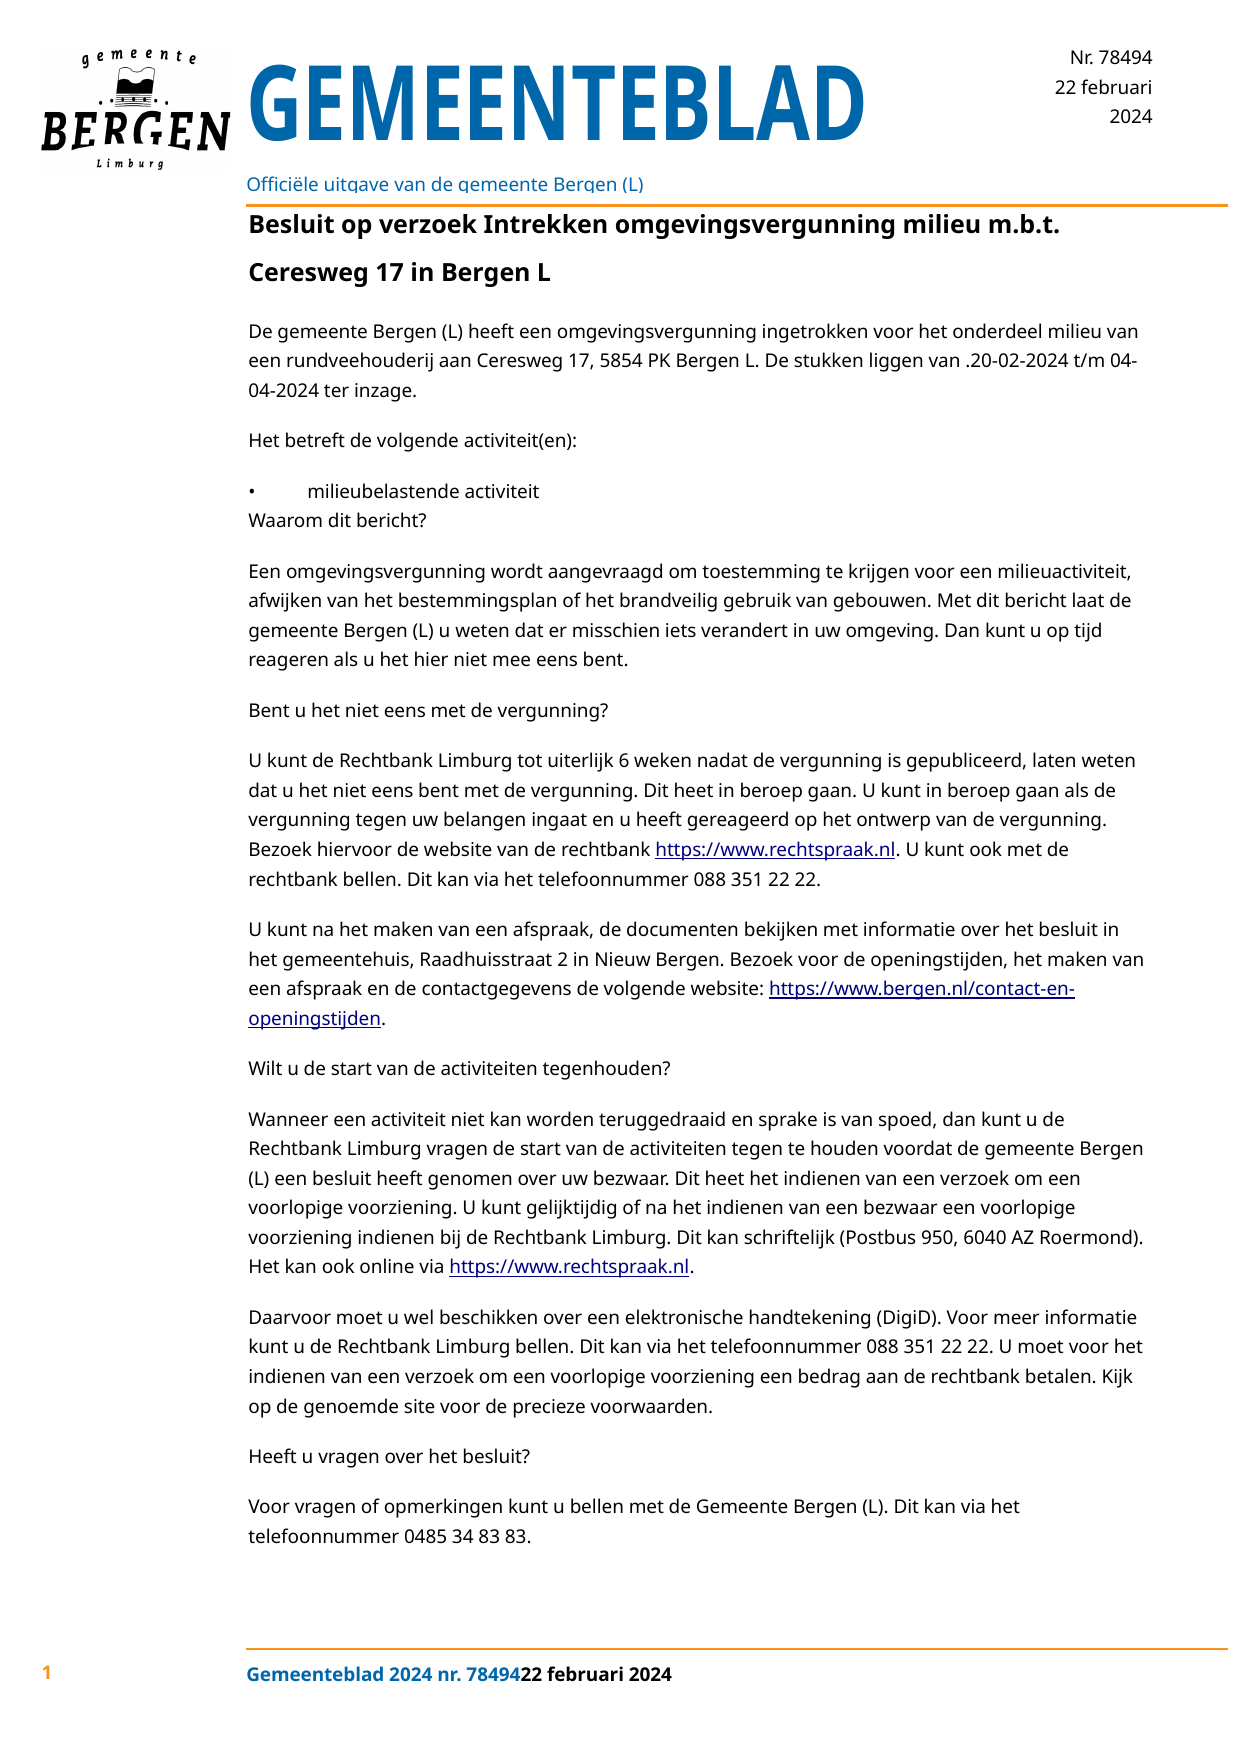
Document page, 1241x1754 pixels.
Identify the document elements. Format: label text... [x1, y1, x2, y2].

list milieubelastende activiteit [248, 478, 1152, 504]
text U kunt de Rechtbank Limburg tot uiterlijk 6 weken nadat de vergunning is gepubliceerd, laten weten dat u het niet eens bent met de vergunning. Dit heet in beroep gaan. U kunt in beroep gaan als de vergunning tegen uw belangen ingaat en u heeft gereageerd op het ontwerp van de vergunning. Bezoek hiervoor de website van de rechtbank https://www.rechtspraak.nl. U kunt ook met de rechtbank bellen. Dit kan via het telefoonnummer 088 351 22 22. [248, 747, 1152, 892]
text Wilt u de start van de activiteiten tegenhouden? [248, 1055, 1152, 1081]
text Waarom dit bericht? [248, 507, 1152, 533]
text Wanneer een activiteit niet kan worden teruggedraaid en sprake is van spoed, dan kunt u de Rechtbank Limburg vragen de start van de activiteiten tegen te houden voordat de gemeente Bergen (L) een besluit heeft genomen over uw bezwaar. Dit heet het indienen van een verzoek om een voorlopige voorziening. U kunt gelijktijdig of na het indienen van een bezwaar een voorlopige voorziening indienen bij de Rechtbank Limburg. Dit kan schriftelijk (Postbus 950, 6040 AZ Roermond). Het kan ook online via https://www.rechtspraak.nl. [248, 1106, 1152, 1279]
text Een omgevingsvergunning wordt aangevraagd om toestemming te krijgen voor een milieuactiviteit, afwijken van het bestemmingsplan of het brandveilig gebruik van gebouwen. Met dit bericht laat de gemeente Bergen (L) u weten dat er misschien iets verandert in uw omgeving. Dan kunt u op tijd reageren als u het hier niet mee eens bent. [248, 558, 1152, 672]
picture [41, 47, 231, 172]
text Daarvoor moet u wel beschikken over een elektronische handtekening (DigiD). Voor meer informatie kunt u de Rechtbank Limburg bellen. Dit kan via het telefoonnummer 088 351 22 22. U moet voor het indienen van een verzoek om een voorlopige voorziening een bedrag aan de rechtbank betalen. Kijk op de genoemde site voor de precieze voorwaarden. [248, 1304, 1152, 1419]
text De gemeente Bergen (L) heeft een omgevingsvergunning ingetrokken voor het onderdeel milieu van een rundveehouderij aan Ceresweg 17, 5854 PK Bergen L. De stukken liggen van .20-02-2024 t/m 04-04-2024 ter inzage. [248, 318, 1152, 403]
text Het betreft de volgende activiteit(en): [248, 427, 1152, 453]
text Besluit op verzoek Intrekken omgevingsvergunning milieu m.b.t. Ceresweg 17 in Bergen L [248, 207, 1152, 288]
text Heeft u vragen over het besluit? [248, 1443, 1152, 1469]
text Bent u het niet eens met de vergunning? [248, 697, 1152, 723]
text U kunt na het maken van een afspraak, de documenten bekijken met informatie over het besluit in het gemeentehuis, Raadhuisstraat 2 in Nieuw Bergen. Bezoek voor de openingstijden, het maken van een afspraak en de contactgegevens de volgende website: https://www.bergen.nl/contact-en-openingstijden. [248, 916, 1152, 1031]
text Voor vragen of opmerkingen kunt u bellen met de Gemeente Bergen (L). Dit kan via het telefoonnummer 0485 34 83 83. [248, 1494, 1152, 1549]
